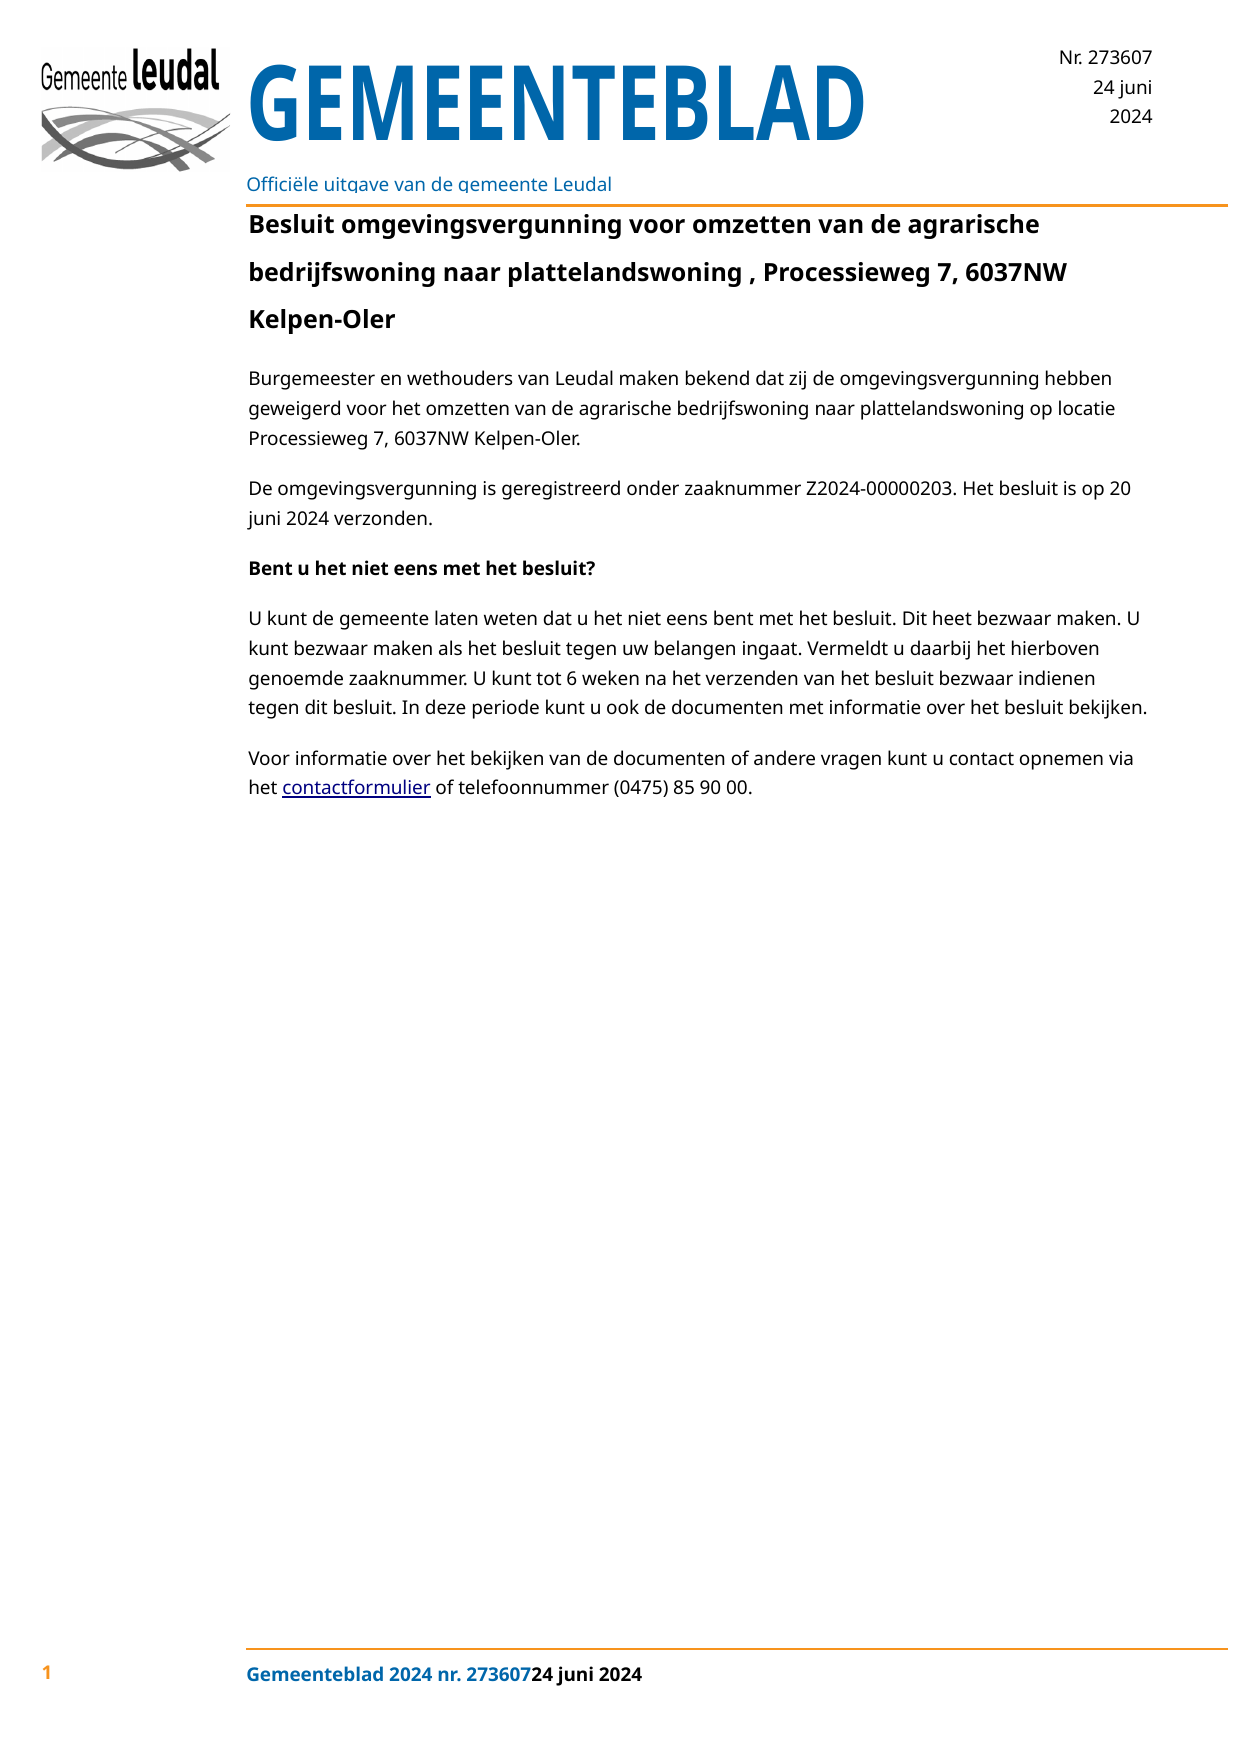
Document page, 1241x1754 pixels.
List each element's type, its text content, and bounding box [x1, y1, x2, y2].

text Burgemeester en wethouders van Leudal maken bekend dat zij de omgevingsvergunning hebben geweigerd voor het omzetten van de agrarische bedrijfswoning naar plattelandswoning op locatie Processieweg 7, 6037NW Kelpen-Oler. [248, 366, 1152, 450]
text Voor informatie over het bekijken van de documenten of andere vragen kunt u contact opnemen via het contactformulier of telefoonnummer (0475) 85 90 00. [248, 745, 1152, 800]
text Bent u het niet eens met het besluit? [248, 555, 1152, 581]
text De omgevingsvergunning is geregistreerd onder zaaknummer Z2024-00000203. Het besluit is op 20 juni 2024 verzonden. [248, 475, 1152, 530]
picture [41, 47, 231, 172]
text U kunt de gemeente laten weten dat u het niet eens bent met het besluit. Dit heet bezwaar maken. U kunt bezwaar maken als het besluit tegen uw belangen ingaat. Vermeldt u daarbij het hierboven genoemde zaaknummer. U kunt tot 6 weken na het verzenden van het besluit bezwaar indienen tegen dit besluit. In deze periode kunt u ook de documenten met informatie over het besluit bekijken. [248, 606, 1152, 720]
text Besluit omgevingsvergunning voor omzetten van de agrarische bedrijfswoning naar plattelandswoning , Processieweg 7, 6037NW Kelpen-Oler [248, 207, 1152, 336]
